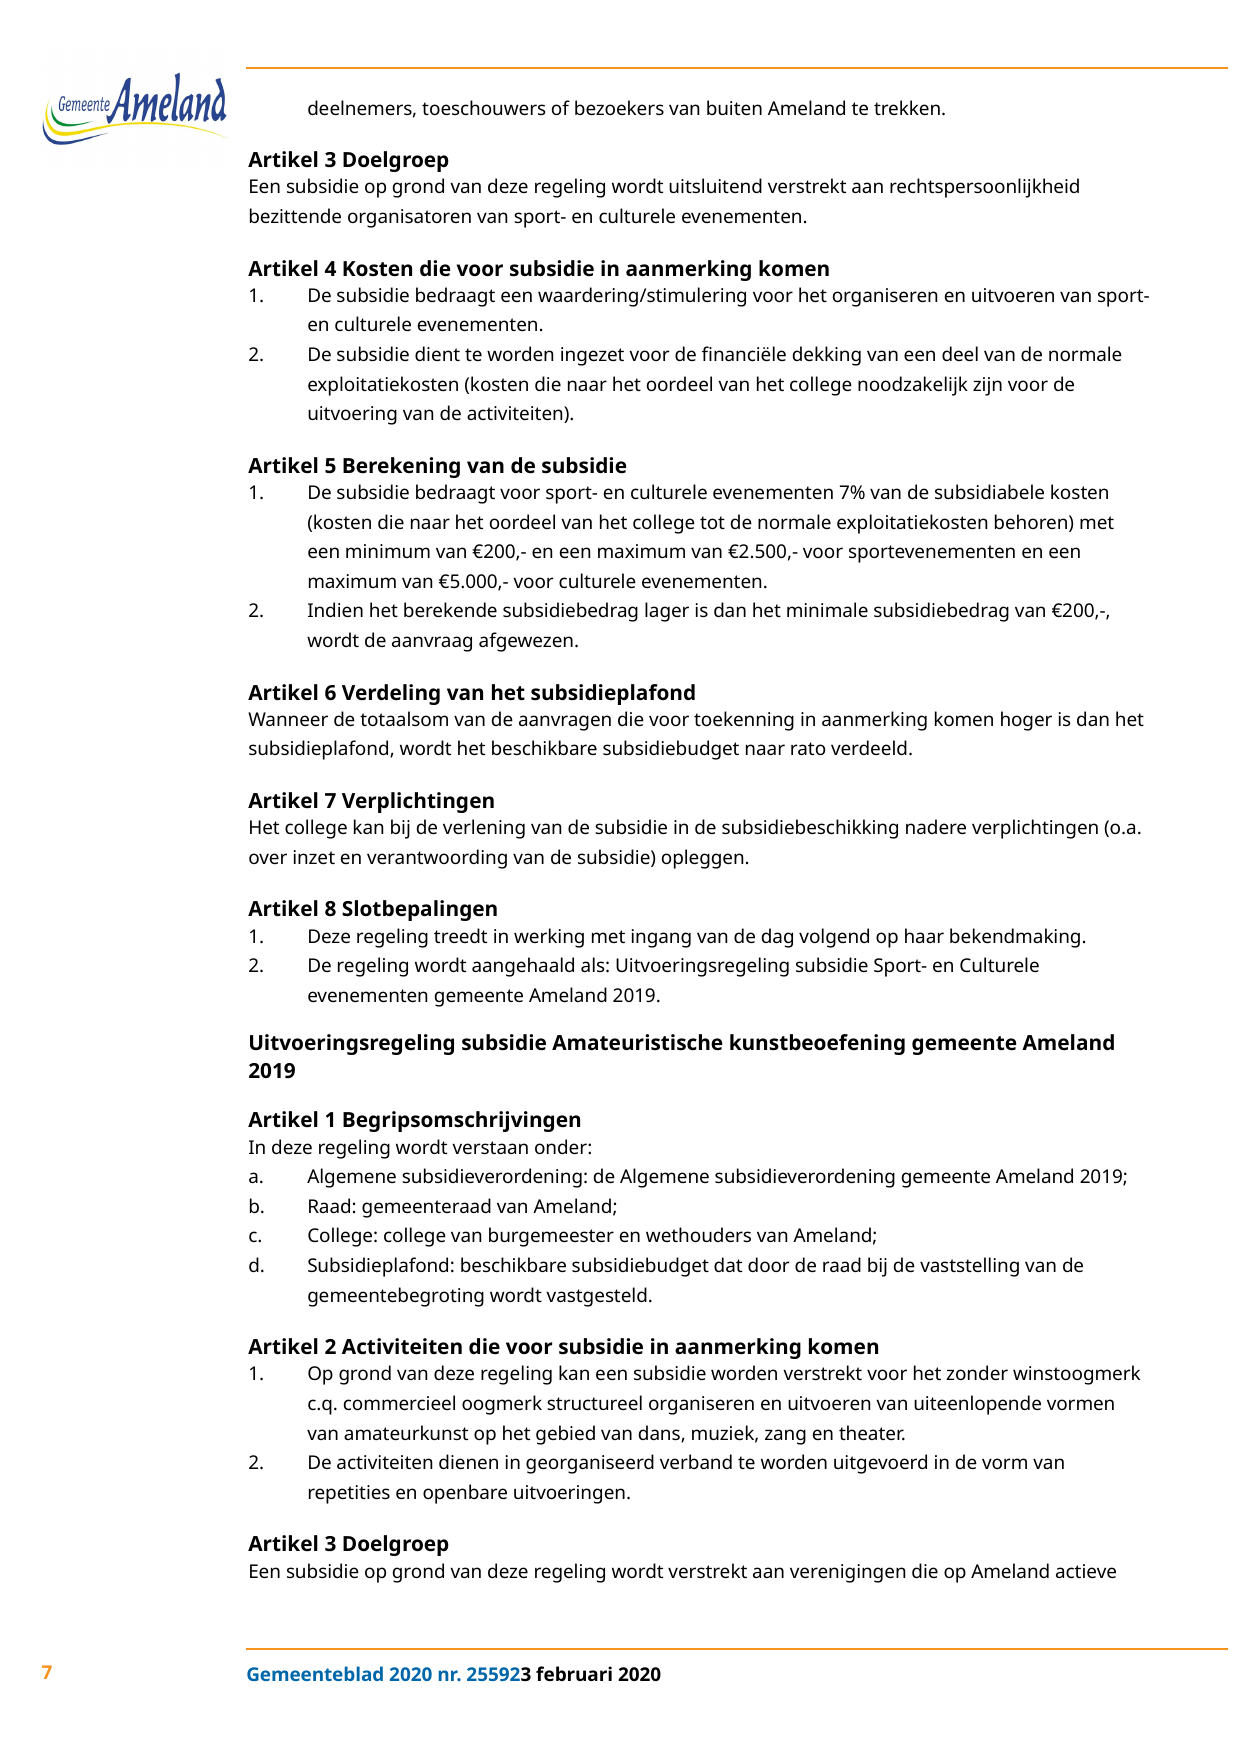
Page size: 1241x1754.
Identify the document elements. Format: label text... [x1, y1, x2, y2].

text Artikel 7 Verplichtingen [248, 786, 1152, 814]
text Wanneer de totaalsom van de aanvragen die voor toekenning in aanmerking komen hoger is dan het subsidieplafond, wordt het beschikbare subsidiebudget naar rato verdeeld. [248, 706, 1152, 761]
text In deze regeling wordt verstaan onder: [248, 1134, 1152, 1159]
text Een subsidie op grond van deze regeling wordt uitsluitend verstrekt aan rechtspersoonlijkheid bezittende organisatoren van sport- en culturele evenementen. [248, 174, 1152, 229]
text Artikel 8 Slotbepalingen [248, 894, 1152, 923]
list deelnemers, toeschouwers of bezoekers van buiten Ameland te trekken. [248, 95, 1152, 121]
list De subsidie dient te worden ingezet voor de financiële dekking van een deel van de normale exploitatiekosten (kosten die naar het oordeel van het college noodzakelijk zijn voor de uitvoering van de activiteiten). [248, 341, 1152, 426]
list Op grond van deze regeling kan een subsidie worden verstrekt voor het zonder winstoogmerk c.q. commercieel oogmerk structureel organiseren en uitvoeren van uiteenlopende vormen van amateurkunst op het gebied van dans, muziek, zang en theater. [248, 1361, 1152, 1446]
list Algemene subsidieverordening: de Algemene subsidieverordening gemeente Ameland 2019; [248, 1163, 1152, 1189]
list De activiteiten dienen in georganiseerd verband te worden uitgevoerd in de vorm van repetities en openbare uitvoeringen. [248, 1449, 1152, 1505]
list De subsidie bedraagt voor sport- en culturele evenementen 7% van de subsidiabele kosten (kosten die naar het oordeel van het college tot de normale exploitatiekosten behoren) met een minimum van €200,- en een maximum van €2.500,- voor sportevenementen en een maximum van €5.000,- voor culturele evenementen. [248, 479, 1152, 594]
text Artikel 6 Verdeling van het subsidieplafond [248, 678, 1152, 706]
text Artikel 1 Begripsomschrijvingen [248, 1105, 1152, 1134]
list College: college van burgemeester en wethouders van Ameland; [248, 1223, 1152, 1248]
picture [41, 47, 231, 172]
text Het college kan bij de verlening van de subsidie in de subsidiebeschikking nadere verplichtingen (o.a. over inzet en verantwoording van de subsidie) opleggen. [248, 814, 1152, 870]
text Artikel 3 Doelgroep [248, 1529, 1152, 1558]
list Raad: gemeenteraad van Ameland; [248, 1193, 1152, 1219]
text Artikel 3 Doelgroep [248, 145, 1152, 174]
text Artikel 2 Activiteiten die voor subsidie in aanmerking komen [248, 1332, 1152, 1361]
list De subsidie bedraagt een waardering/stimulering voor het organiseren en uitvoeren van sport- en culturele evenementen. [248, 282, 1152, 337]
text Een subsidie op grond van deze regeling wordt verstrekt aan verenigingen die op Ameland actieve [248, 1558, 1152, 1583]
list Subsidieplafond: beschikbare subsidiebudget dat door de raad bij de vaststelling van de gemeentebegroting wordt vastgesteld. [248, 1252, 1152, 1307]
text Artikel 5 Berekening van de subsidie [248, 451, 1152, 479]
list Deze regeling treedt in werking met ingang van de dag volgend op haar bekendmaking. [248, 923, 1152, 949]
list De regeling wordt aangehaald als: Uitvoeringsregeling subsidie Sport- en Culturele evenementen gemeente Ameland 2019. [248, 952, 1152, 1008]
text Uitvoeringsregeling subsidie Amateuristische kunstbeoefening gemeente Ameland 2019 [248, 1028, 1152, 1084]
list Indien het berekende subsidiebedrag lager is dan het minimale subsidiebedrag van €200,-, wordt de aanvraag afgewezen. [248, 598, 1152, 653]
text Artikel 4 Kosten die voor subsidie in aanmerking komen [248, 254, 1152, 282]
